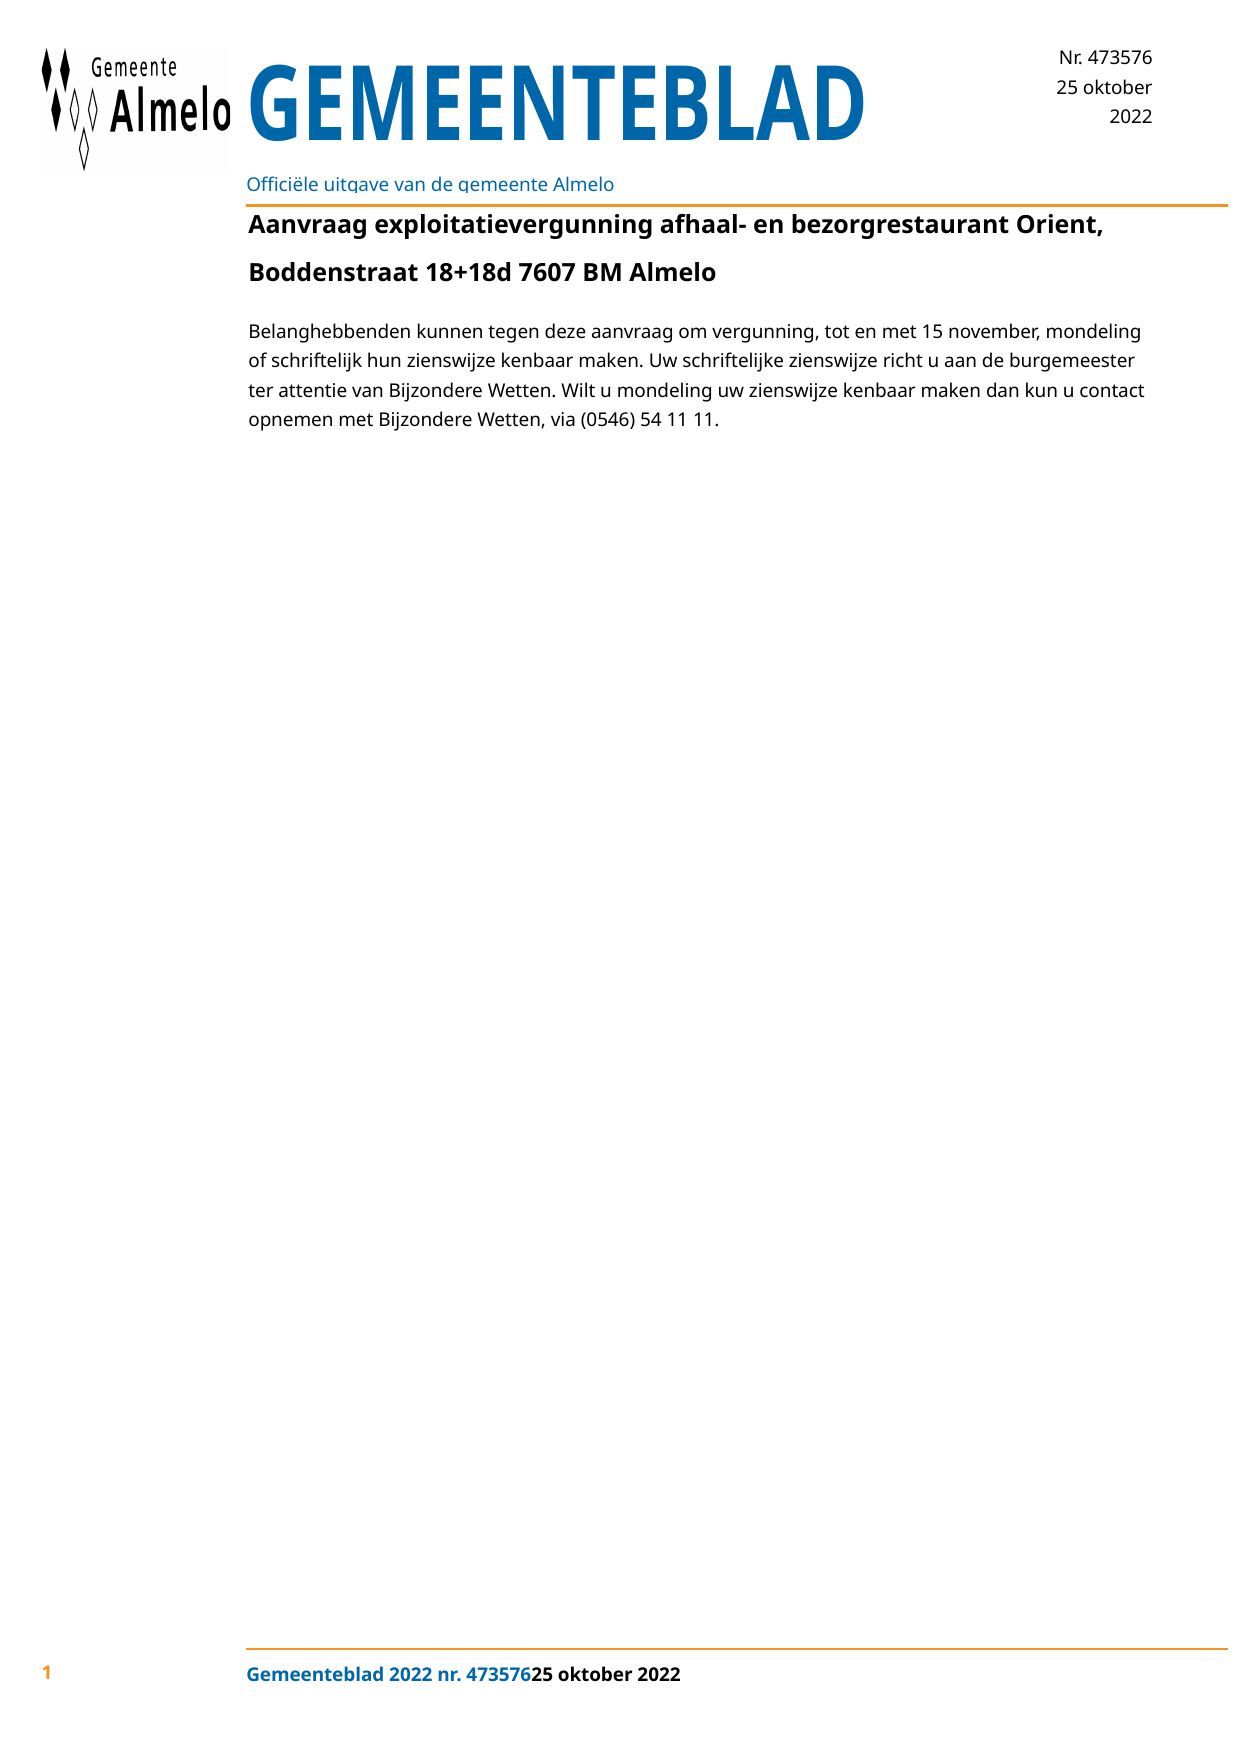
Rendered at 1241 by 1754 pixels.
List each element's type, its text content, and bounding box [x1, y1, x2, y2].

text Belanghebbenden kunnen tegen deze aanvraag om vergunning, tot en met 15 november, mondeling of schriftelijk hun zienswijze kenbaar maken. Uw schriftelijke zienswijze richt u aan de burgemeester ter attentie van Bijzondere Wetten. Wilt u mondeling uw zienswijze kenbaar maken dan kun u contact opnemen met Bijzondere Wetten, via (0546) 54 11 11. [248, 318, 1152, 432]
picture [41, 47, 231, 172]
text Aanvraag exploitatievergunning afhaal- en bezorgrestaurant Orient, Boddenstraat 18+18d 7607 BM Almelo [248, 207, 1152, 288]
